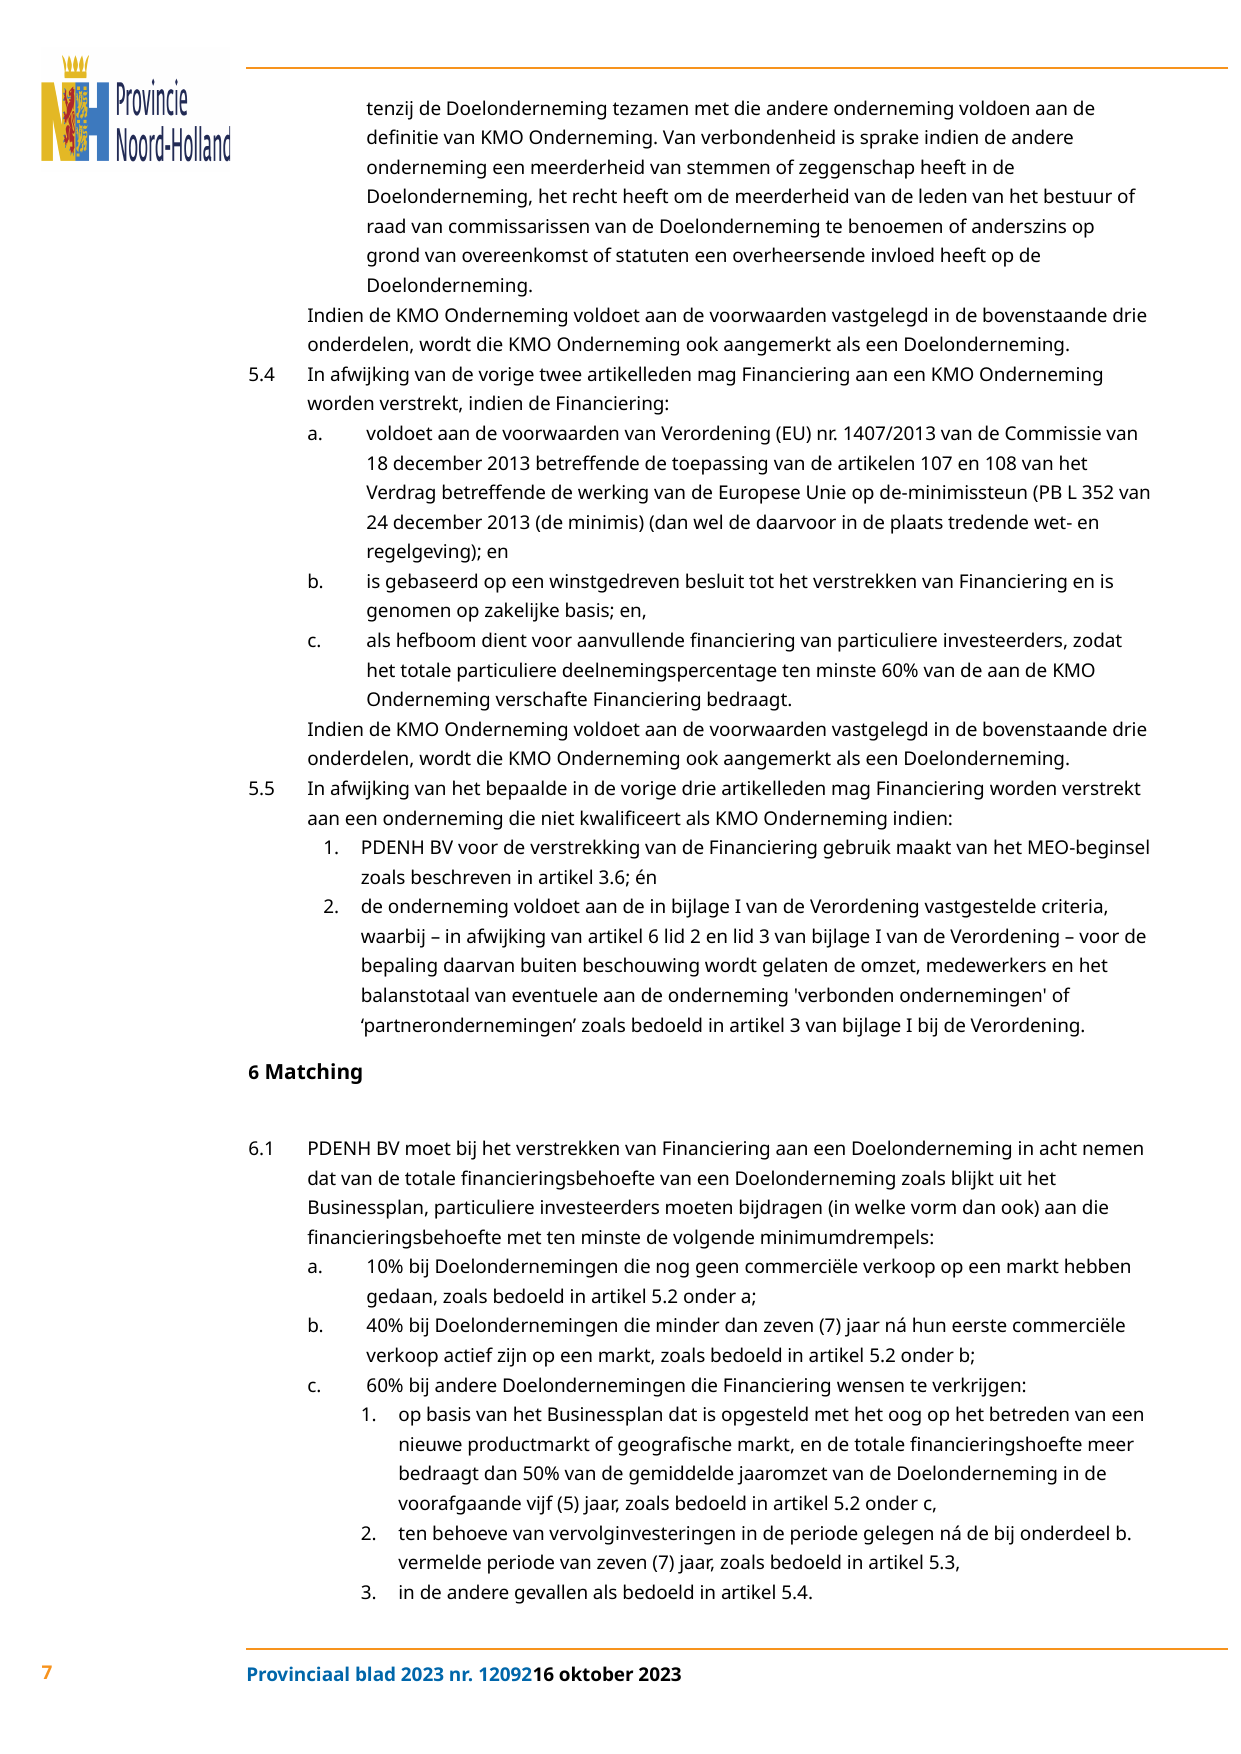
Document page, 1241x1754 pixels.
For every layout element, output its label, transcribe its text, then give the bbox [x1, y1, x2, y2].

list Indien de KMO Onderneming voldoet aan de voorwaarden vastgelegd in de bovenstaande drie onderdelen, wordt die KMO Onderneming ook aangemerkt als een Doelonderneming. [248, 716, 1152, 771]
list op basis van het Businessplan dat is opgesteld met het oog op het betreden van een nieuwe productmarkt of geografische markt, en de totale financieringshoefte meer bedraagt dan 50% van de gemiddelde jaaromzet van de Doelonderneming in de voorafgaande vijf (5) jaar, zoals bedoeld in artikel 5.2 onder c, [361, 1401, 1152, 1516]
list is gebaseerd op een winstgedreven besluit tot het verstrekken van Financiering en is genomen op zakelijke basis; en, [307, 568, 1152, 623]
list tenzij de Doelonderneming tezamen met die andere onderneming voldoen aan de definitie van KMO Onderneming. Van verbondenheid is sprake indien de andere onderneming een meerderheid van stemmen of zeggenschap heeft in de Doelonderneming, het recht heeft om de meerderheid van de leden van het bestuur of raad van commissarissen van de Doelonderneming te benoemen of anderszins op grond van overeenkomst of statuten een overheersende invloed heeft op de Doelonderneming. [307, 95, 1152, 298]
list ten behoeve van vervolginvesteringen in de periode gelegen ná de bij onderdeel b. vermelde periode van zeven (7) jaar, zoals bedoeld in artikel 5.3, [361, 1520, 1152, 1575]
list PDENH BV moet bij het verstrekken van Financiering aan een Doelonderneming in acht nemen dat van de totale financieringsbehoefte van een Doelonderneming zoals blijkt uit het Businessplan, particuliere investeerders moeten bijdragen (in welke vorm dan ook) aan die financieringsbehoefte met ten minste de volgende minimumdrempels: [248, 1135, 1152, 1250]
list 40% bij Doelondernemingen die minder dan zeven (7) jaar ná hun eerste commerciële verkoop actief zijn op een markt, zoals bedoeld in artikel 5.2 onder b; [307, 1313, 1152, 1368]
list In afwijking van het bepaalde in de vorige drie artikelleden mag Financiering worden verstrekt aan een onderneming die niet kwalificeert als KMO Onderneming indien: [248, 775, 1152, 831]
list In afwijking van de vorige twee artikelleden mag Financiering aan een KMO Onderneming worden verstrekt, indien de Financiering: [248, 361, 1152, 416]
list in de andere gevallen als bedoeld in artikel 5.4. [361, 1579, 1152, 1605]
list Indien de KMO Onderneming voldoet aan de voorwaarden vastgelegd in de bovenstaande drie onderdelen, wordt die KMO Onderneming ook aangemerkt als een Doelonderneming. [248, 302, 1152, 357]
picture [41, 47, 231, 172]
text 6 Matching [248, 1057, 1152, 1086]
list als hefboom dient voor aanvullende financiering van particuliere investeerders, zodat het totale particuliere deelnemingspercentage ten minste 60% van de aan de KMO Onderneming verschafte Financiering bedraagt. [307, 627, 1152, 712]
list de onderneming voldoet aan de in bijlage I van de Verordening vastgestelde criteria, waarbij – in afwijking van artikel 6 lid 2 en lid 3 van bijlage I van de Verordening – voor de bepaling daarvan buiten beschouwing wordt gelaten de omzet, medewerkers en het balanstotaal van eventuele aan de onderneming 'verbonden ondernemingen' of ‘partnerondernemingen’ zoals bedoeld in artikel 3 van bijlage I bij de Verordening. [323, 893, 1152, 1038]
list 60% bij andere Doelondernemingen die Financiering wensen te verkrijgen: [307, 1372, 1152, 1398]
list 10% bij Doelondernemingen die nog geen commerciële verkoop op een markt hebben gedaan, zoals bedoeld in artikel 5.2 onder a; [307, 1253, 1152, 1309]
list voldoet aan de voorwaarden van Verordening (EU) nr. 1407/2013 van de Commissie van 18 december 2013 betreffende de toepassing van de artikelen 107 en 108 van het Verdrag betreffende de werking van de Europese Unie op de-minimissteun (PB L 352 van 24 december 2013 (de minimis) (dan wel de daarvoor in de plaats tredende wet- en regelgeving); en [307, 420, 1152, 564]
list PDENH BV voor de verstrekking van de Financiering gebruik maakt van het MEO-beginsel zoals beschreven in artikel 3.6; én [323, 834, 1152, 890]
